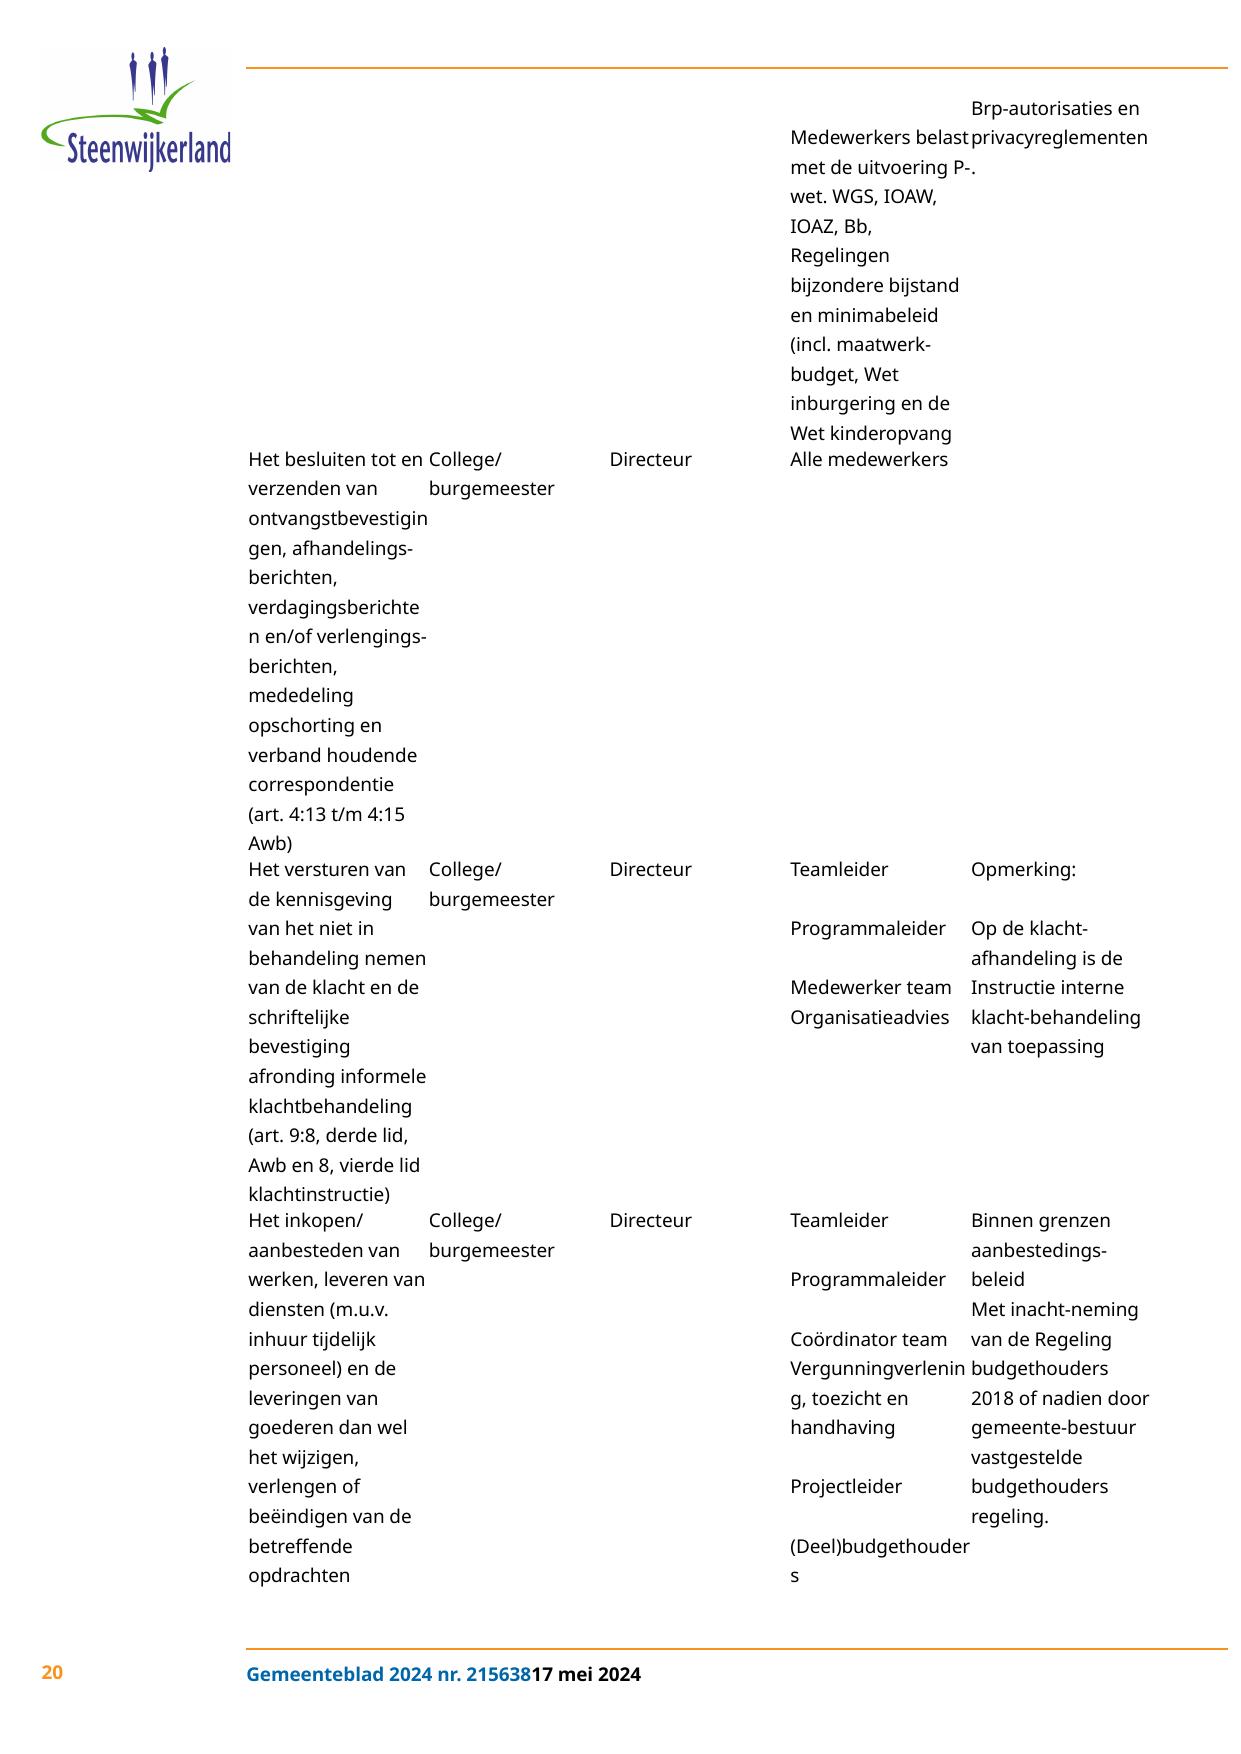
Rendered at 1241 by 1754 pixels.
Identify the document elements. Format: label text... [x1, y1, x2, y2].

table_cell College/ burgemeester [429, 856, 609, 1207]
table_cell College/ burgemeester [429, 1208, 609, 1588]
table_cell Teamleider Programmaleider Medewerker team Organisatieadvies [790, 856, 971, 1207]
table_cell Medewerkers belast met de uitvoering P-wet. WGS, IOAW, IOAZ, Bb, Regelingen bijzondere bijstand en minimabeleid (incl. maatwerk-budget, Wet inburgering en de Wet kinderopvang [790, 95, 971, 446]
table_cell Teamleider Programmaleider Coördinator team Vergunningverlening, toezicht en handhaving Projectleider (Deel)budgethouders [790, 1208, 971, 1588]
table_cell Alle medewerkers [790, 446, 971, 856]
table_cell College/ burgemeester [429, 446, 609, 856]
table_cell Directeur [609, 856, 790, 1207]
table_cell Brp-autorisaties en privacyreglementen. [971, 95, 1152, 446]
table_cell [248, 95, 429, 446]
table_cell Het besluiten tot en verzenden van ontvangstbevestigingen, afhandelings-berichten, verdagingsberichten en/of verlengings-berichten, mededeling opschorting en verband houdende correspondentie (art. 4:13 t/m 4:15 Awb) [248, 446, 429, 856]
table_cell [429, 95, 609, 446]
table_cell Opmerking: Op de klacht-afhandeling is de Instructie interne klacht-behandeling van toepassing [971, 856, 1152, 1207]
table_cell [971, 446, 1152, 856]
table_cell Binnen grenzen aanbestedings-beleid Met inacht-neming van de Regeling budgethouders 2018 of nadien door gemeente-bestuur vastgestelde budgethouders regeling. [971, 1208, 1152, 1588]
table_cell Directeur [609, 1208, 790, 1588]
table_cell Directeur [609, 446, 790, 856]
picture [41, 47, 231, 172]
table_cell [609, 95, 790, 446]
table_cell Het inkopen/ aanbesteden van werken, leveren van diensten (m.u.v. inhuur tijdelijk personeel) en de leveringen van goederen dan wel het wijzigen, verlengen of beëindigen van de betreffende opdrachten [248, 1208, 429, 1588]
table_cell Het versturen van de kennisgeving van het niet in behandeling nemen van de klacht en de schriftelijke bevestiging afronding informele klachtbehandeling (art. 9:8, derde lid, Awb en 8, vierde lid klachtinstructie) [248, 856, 429, 1207]
